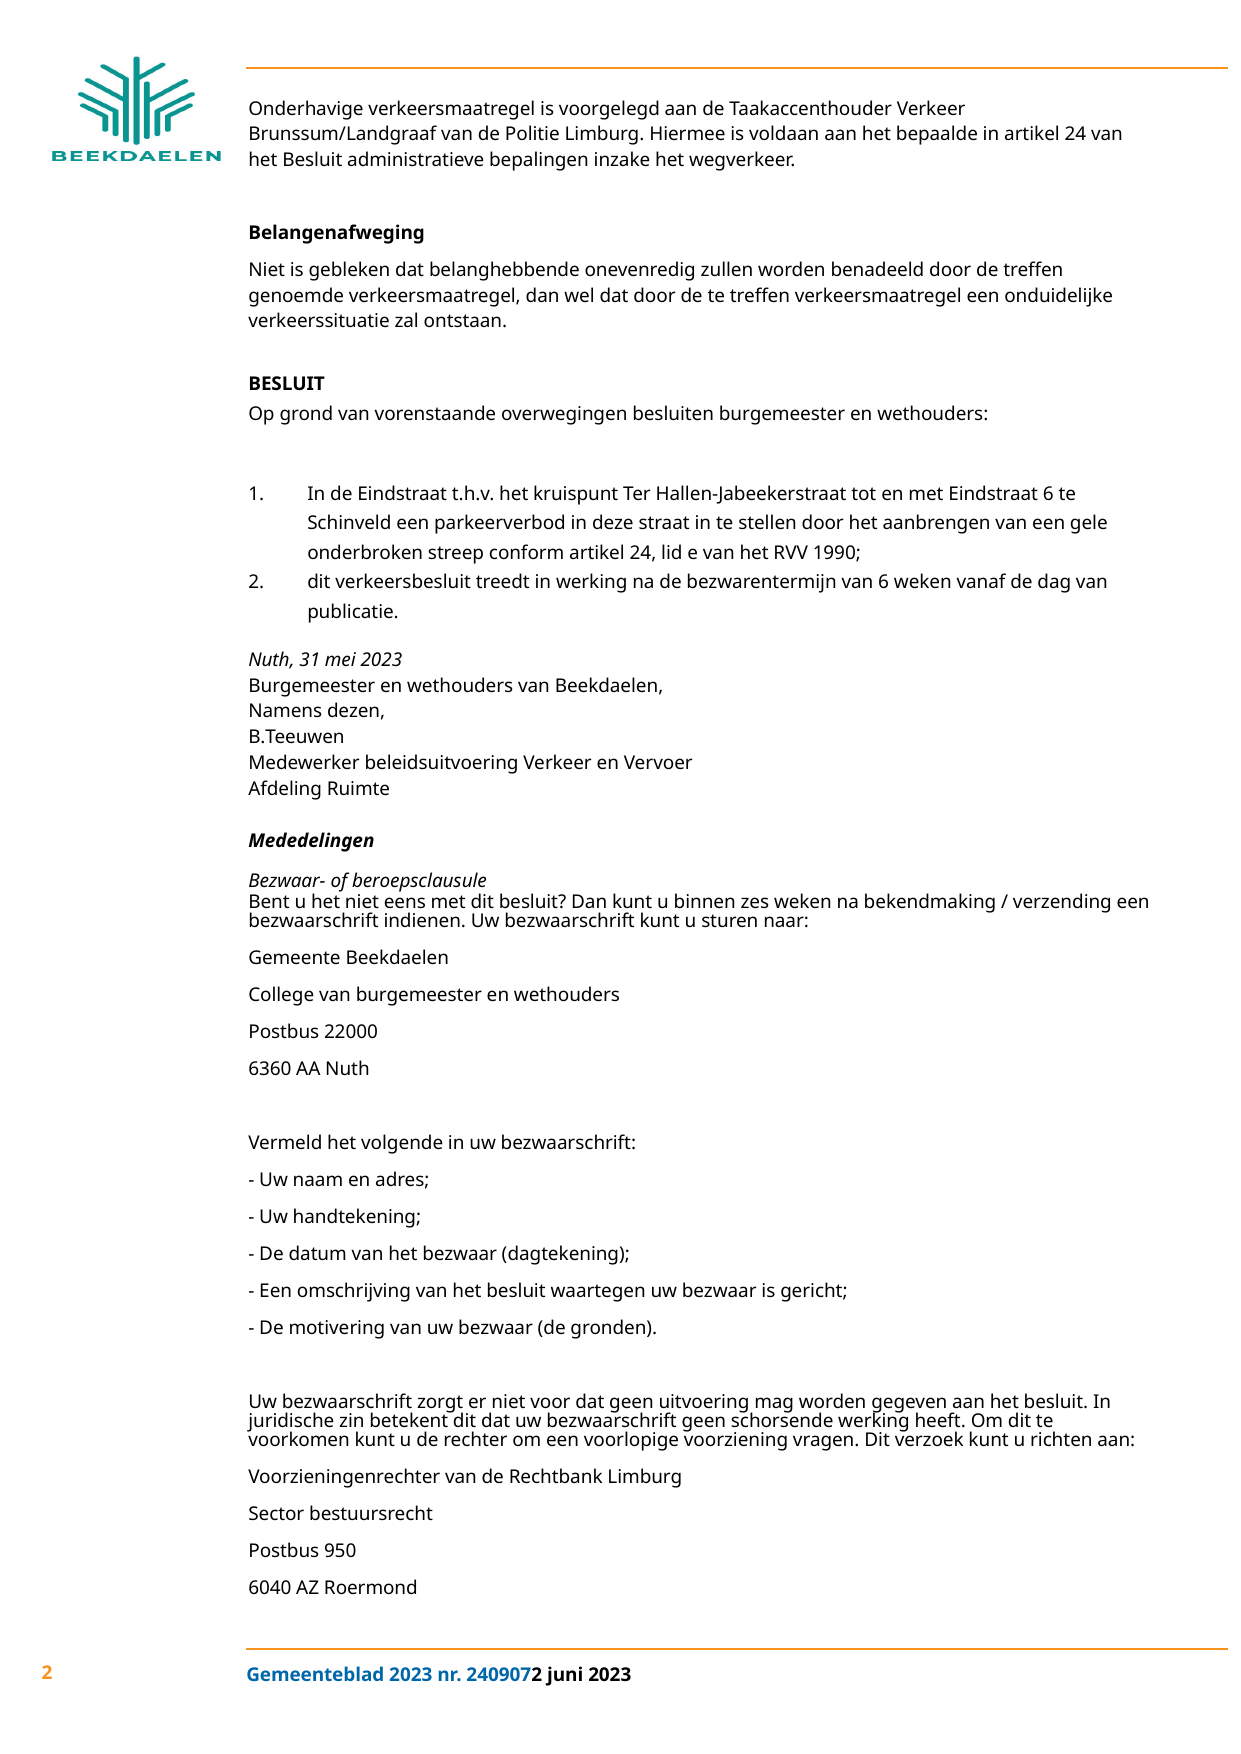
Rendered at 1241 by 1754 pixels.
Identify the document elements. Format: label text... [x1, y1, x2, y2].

text Belangenafweging [248, 219, 1152, 245]
picture [41, 47, 231, 172]
text Bezwaar- of beroepsclausule [248, 867, 1152, 893]
text - Een omschrijving van het besluit waartegen uw bezwaar is gericht; [248, 1282, 1152, 1301]
text Burgemeester en wethouders van Beekdaelen, [248, 672, 1152, 698]
text - De datum van het bezwaar (dagtekening); [248, 1245, 1152, 1264]
text BESLUIT [248, 370, 1152, 396]
list dit verkeersbesluit treedt in werking na de bezwarentermijn van 6 weken vanaf de dag van publicatie. [248, 569, 1152, 624]
text Vermeld het volgende in uw bezwaarschrift: [248, 1134, 1152, 1153]
text 6040 AZ Roermond [248, 1579, 1152, 1598]
list In de Eindstraat t.h.v. het kruispunt Ter Hallen-Jabeekerstraat tot en met Eindstraat 6 te Schinveld een parkeerverbod in deze straat in te stellen door het aanbrengen van een gele onderbroken streep conform artikel 24, lid e van het RVV 1990; [248, 480, 1152, 565]
text Nuth, 31 mei 2023 [248, 646, 1152, 672]
text Postbus 950 [248, 1542, 1152, 1561]
text B.Teeuwen [248, 723, 1152, 749]
text Mededelingen [248, 828, 1152, 853]
text Uw bezwaarschrift zorgt er niet voor dat geen uitvoering mag worden gegeven aan het besluit. In juridische zin betekent dit dat uw bezwaarschrift geen schorsende werking heeft. Om dit te voorkomen kunt u de rechter om een voorlopige voorziening vragen. Dit verzoek kunt u richten aan: [248, 1393, 1152, 1451]
text Op grond van vorenstaande overwegingen besluiten burgemeester en wethouders: [248, 400, 1152, 426]
text Sector bestuursrecht [248, 1505, 1152, 1524]
text Postbus 22000 [248, 1023, 1152, 1042]
text Afdeling Ruimte [248, 775, 1152, 801]
text Voorzieningenrechter van de Rechtbank Limburg [248, 1468, 1152, 1487]
text Onderhavige verkeersmaatregel is voorgelegd aan de Taakaccenthouder Verkeer Brunssum/Landgraaf van de Politie Limburg. Hiermee is voldaan aan het bepaalde in artikel 24 van het Besluit administratieve bepalingen inzake het wegverkeer. [248, 95, 1152, 172]
text Niet is gebleken dat belanghebbende onevenredig zullen worden benadeeld door de treffen genoemde verkeersmaatregel, dan wel dat door de te treffen verkeersmaatregel een onduidelijke verkeerssituatie zal ontstaan. [248, 256, 1152, 333]
text Gemeente Beekdaelen [248, 949, 1152, 968]
text 6360 AA Nuth [248, 1060, 1152, 1079]
text Namens dezen, [248, 698, 1152, 723]
text - Uw naam en adres; [248, 1171, 1152, 1190]
text Bent u het niet eens met dit besluit? Dan kunt u binnen zes weken na bekendmaking / verzending een bezwaarschrift indienen. Uw bezwaarschrift kunt u sturen naar: [248, 893, 1152, 931]
text - Uw handtekening; [248, 1208, 1152, 1227]
text - De motivering van uw bezwaar (de gronden). [248, 1319, 1152, 1338]
text College van burgemeester en wethouders [248, 986, 1152, 1005]
text Medewerker beleidsuitvoering Verkeer en Vervoer [248, 749, 1152, 775]
